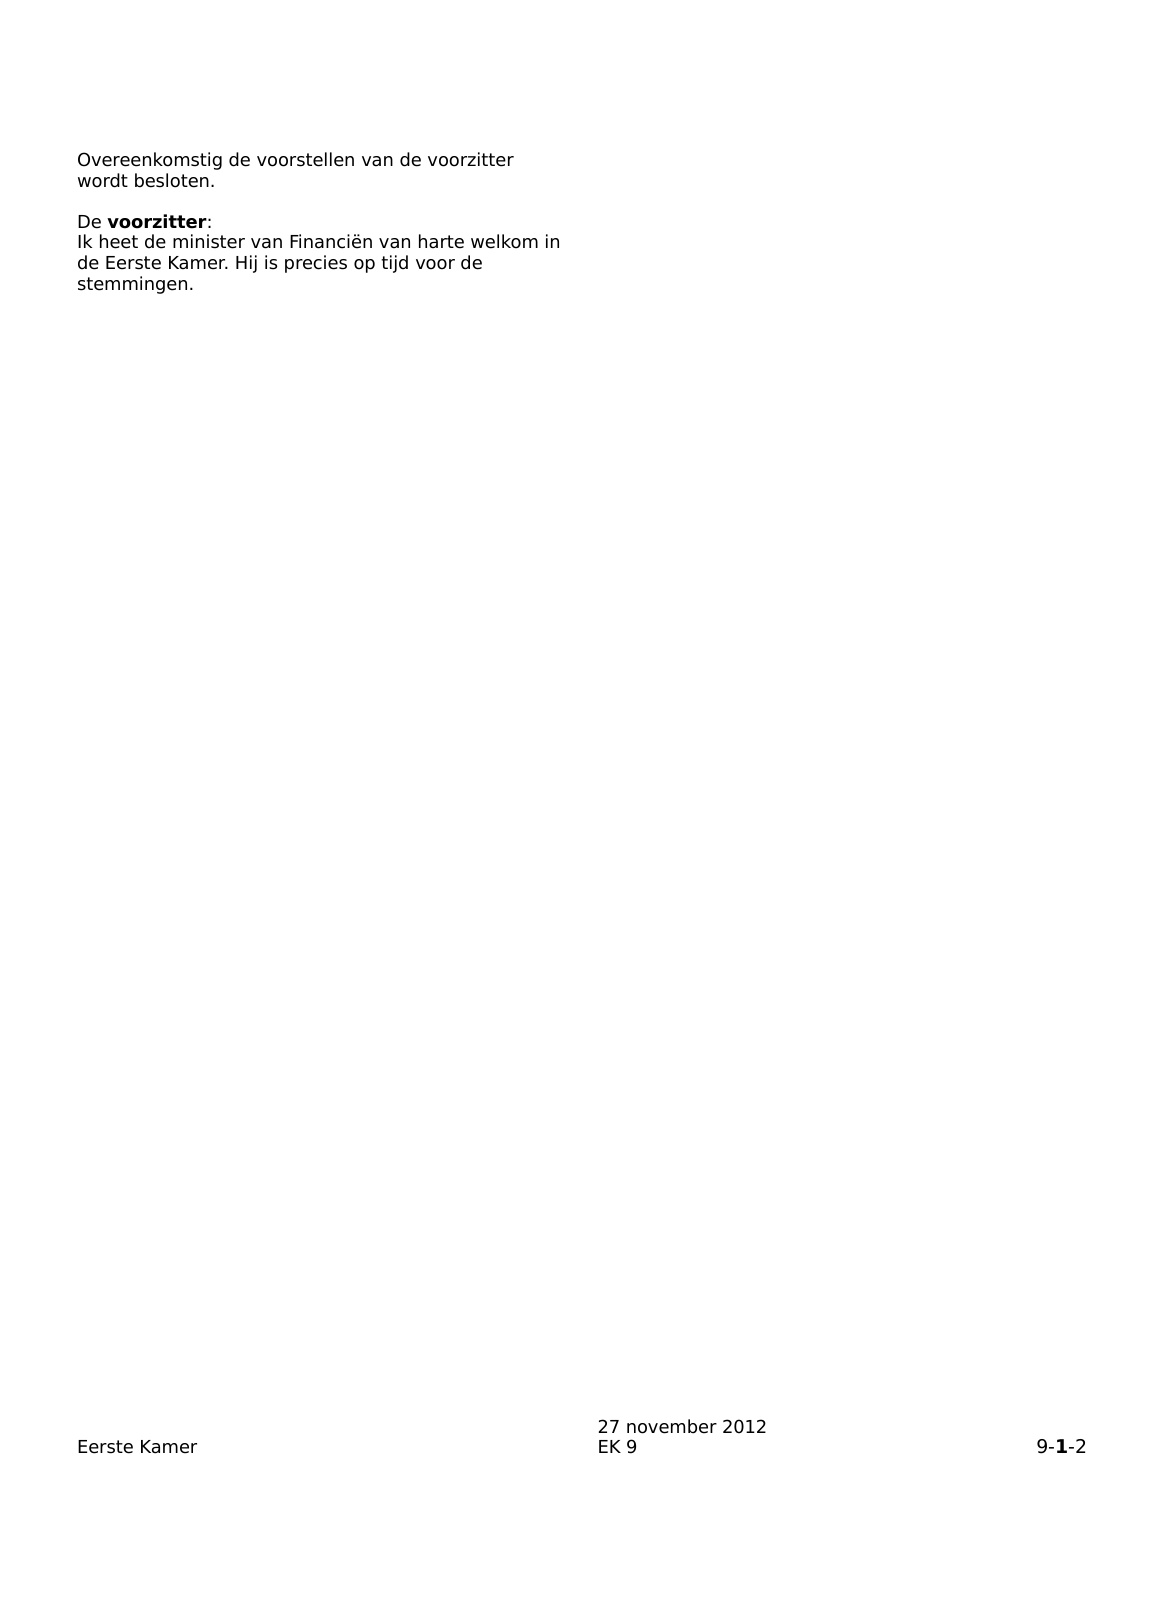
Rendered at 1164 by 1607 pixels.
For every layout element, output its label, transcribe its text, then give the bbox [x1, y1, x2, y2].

text De voorzitter: [77, 212, 567, 232]
text Overeenkomstig de voorstellen van de voorzitter wordt besloten. [77, 150, 567, 192]
text Ik heet de minister van Financiën van harte welkom in de Eerste Kamer. Hij is precies op tijd voor de stemmingen. [77, 232, 567, 294]
